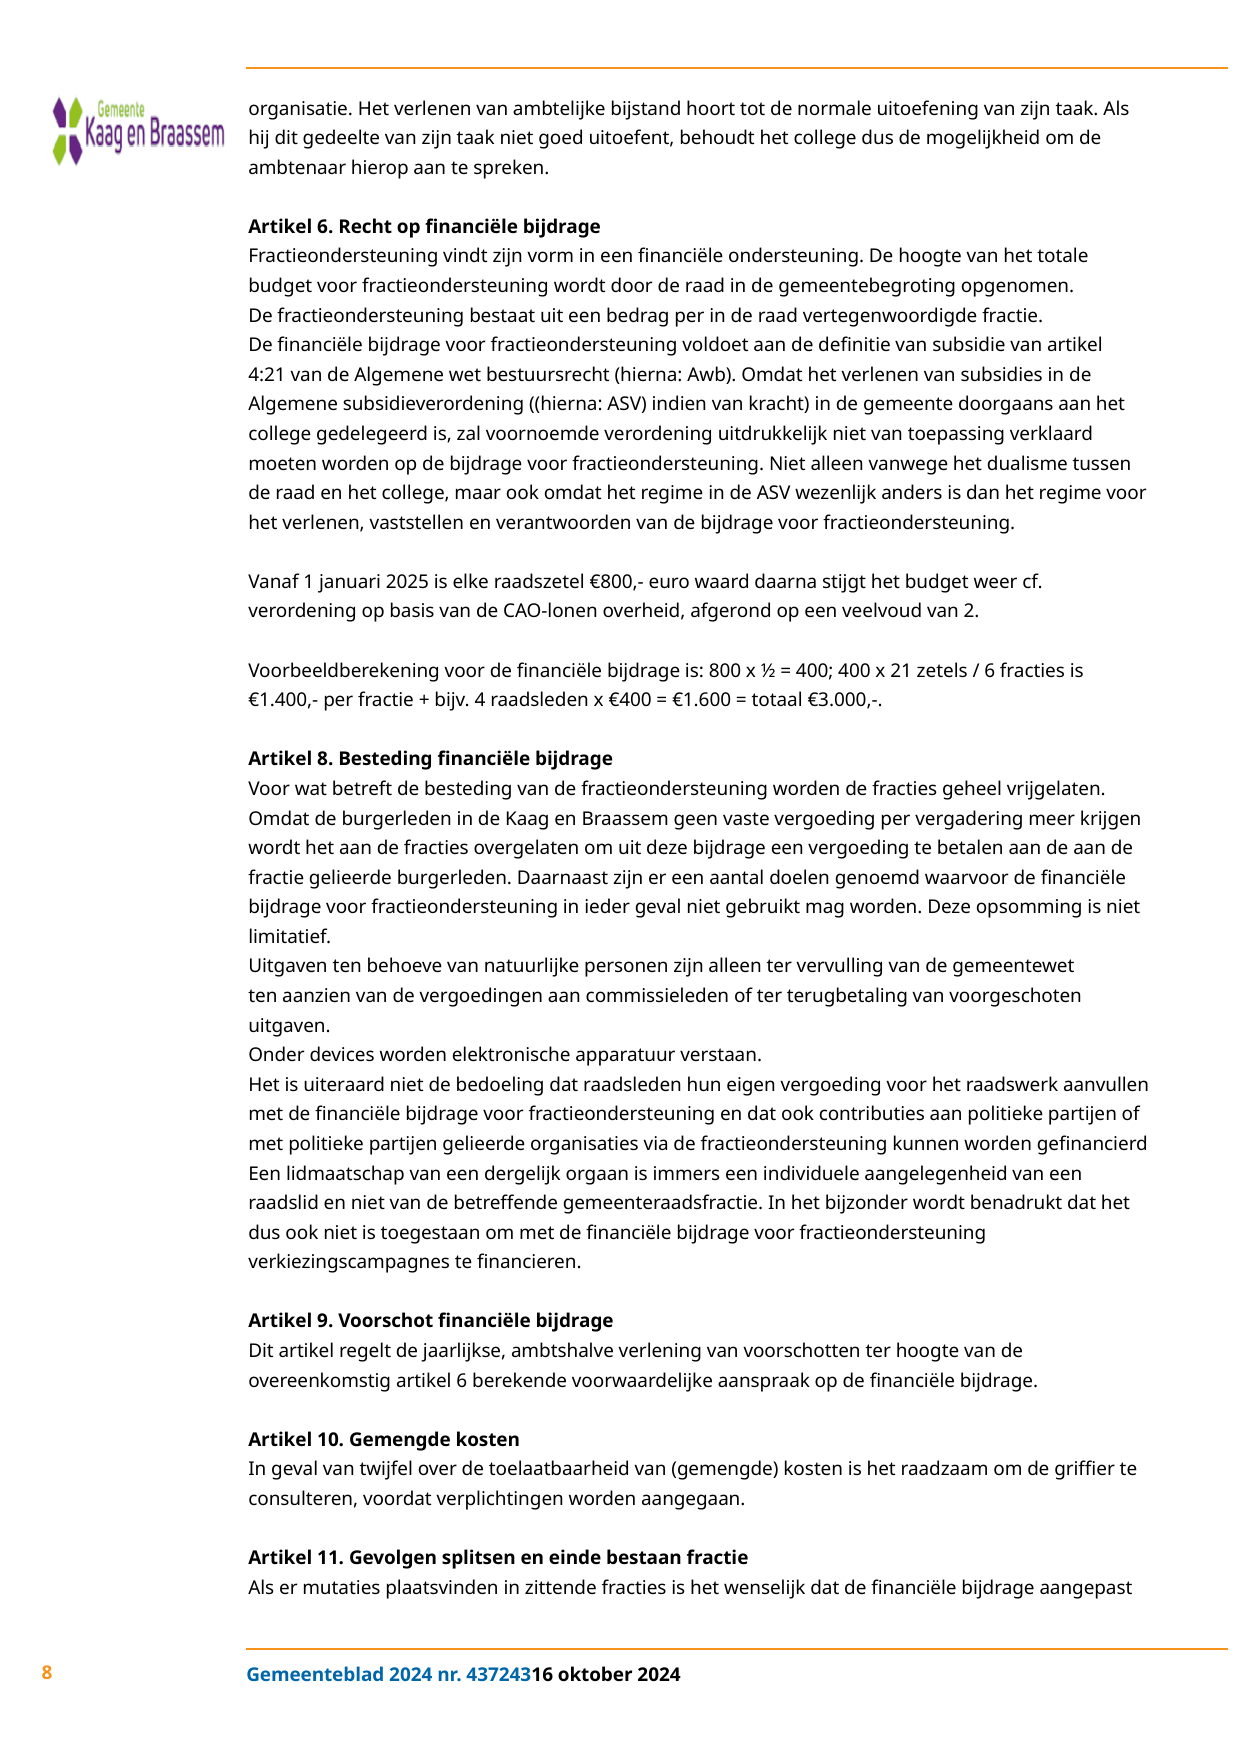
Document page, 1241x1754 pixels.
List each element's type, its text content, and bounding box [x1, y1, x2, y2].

text Voor wat betreft de besteding van de fractieondersteuning worden de fracties geheel vrijgelaten. Omdat de burgerleden in de Kaag en Braassem geen vaste vergoeding per vergadering meer krijgen wordt het aan de fracties overgelaten om uit deze bijdrage een vergoeding te betalen aan de aan de fractie gelieerde burgerleden. Daarnaast zijn er een aantal doelen genoemd waarvoor de financiële bijdrage voor fractieondersteuning in ieder geval niet gebruikt mag worden. Deze opsomming is niet limitatief. [248, 775, 1152, 949]
text Artikel 8. Besteding financiële bijdrage [248, 746, 1152, 771]
text In geval van twijfel over de toelaatbaarheid van (gemengde) kosten is het raadzaam om de griffier te consulteren, voordat verplichtingen worden aangegaan. [248, 1456, 1152, 1511]
text Artikel 10. Gemengde kosten [248, 1426, 1152, 1452]
text Fractieondersteuning vindt zijn vorm in een financiële ondersteuning. De hoogte van het totale budget voor fractieondersteuning wordt door de raad in de gemeentebegroting opgenomen. [248, 243, 1152, 298]
text ten aanzien van de vergoedingen aan commissieleden of ter terugbetaling van voorgeschoten uitgaven. [248, 982, 1152, 1038]
text Als er mutaties plaatsvinden in zittende fracties is het wenselijk dat de financiële bijdrage aangepast [248, 1574, 1152, 1600]
text De fractieondersteuning bestaat uit een bedrag per in de raad vertegenwoordigde fractie. [248, 302, 1152, 328]
text Artikel 11. Gevolgen splitsen en einde bestaan fractie [248, 1544, 1152, 1570]
text 4:21 van de Algemene wet bestuursrecht (hierna: Awb). Omdat het verlenen van subsidies in de Algemene subsidieverordening ((hierna: ASV) indien van kracht) in de gemeente doorgaans aan het college gedelegeerd is, zal voornoemde verordening uitdrukkelijk niet van toepassing verklaard moeten worden op de bijdrage voor fractieondersteuning. Niet alleen vanwege het dualisme tussen de raad en het college, maar ook omdat het regime in de ASV wezenlijk anders is dan het regime voor het verlenen, vaststellen en verantwoorden van de bijdrage voor fractieondersteuning. [248, 361, 1152, 535]
text Uitgaven ten behoeve van natuurlijke personen zijn alleen ter vervulling van de gemeentewet [248, 953, 1152, 978]
text Voorbeeldberekening voor de financiële bijdrage is: 800 x ½ = 400; 400 x 21 zetels / 6 fracties is €1.400,- per fractie + bijv. 4 raadsleden x €400 = €1.600 = totaal €3.000,-. [248, 657, 1152, 712]
text Artikel 6. Recht op financiële bijdrage [248, 213, 1152, 239]
text Vanaf 1 januari 2025 is elke raadszetel €800,- euro waard daarna stijgt het budget weer cf. verordening op basis van de CAO-lonen overheid, afgerond op een veelvoud van 2. [248, 568, 1152, 623]
text Het is uiteraard niet de bedoeling dat raadsleden hun eigen vergoeding voor het raadswerk aanvullen met de financiële bijdrage voor fractieondersteuning en dat ook contributies aan politieke partijen of met politieke partijen gelieerde organisaties via de fractieondersteuning kunnen worden gefinancierd Een lidmaatschap van een dergelijk orgaan is immers een individuele aangelegenheid van een raadslid en niet van de betreffende gemeenteraadsfractie. In het bijzonder wordt benadrukt dat het dus ook niet is toegestaan om met de financiële bijdrage voor fractieondersteuning verkiezingscampagnes te financieren. [248, 1071, 1152, 1274]
text organisatie. Het verlenen van ambtelijke bijstand hoort tot de normale uitoefening van zijn taak. Als hij dit gedeelte van zijn taak niet goed uitoefent, behoudt het college dus de mogelijkheid om de ambtenaar hierop aan te spreken. [248, 95, 1152, 180]
text De financiële bijdrage voor fractieondersteuning voldoet aan de definitie van subsidie van artikel [248, 331, 1152, 357]
text Dit artikel regelt de jaarlijkse, ambtshalve verlening van voorschotten ter hoogte van de overeenkomstig artikel 6 berekende voorwaardelijke aanspraak op de financiële bijdrage. [248, 1337, 1152, 1393]
picture [41, 47, 231, 172]
text Artikel 9. Voorschot financiële bijdrage [248, 1308, 1152, 1333]
text Onder devices worden elektronische apparatuur verstaan. [248, 1041, 1152, 1067]
